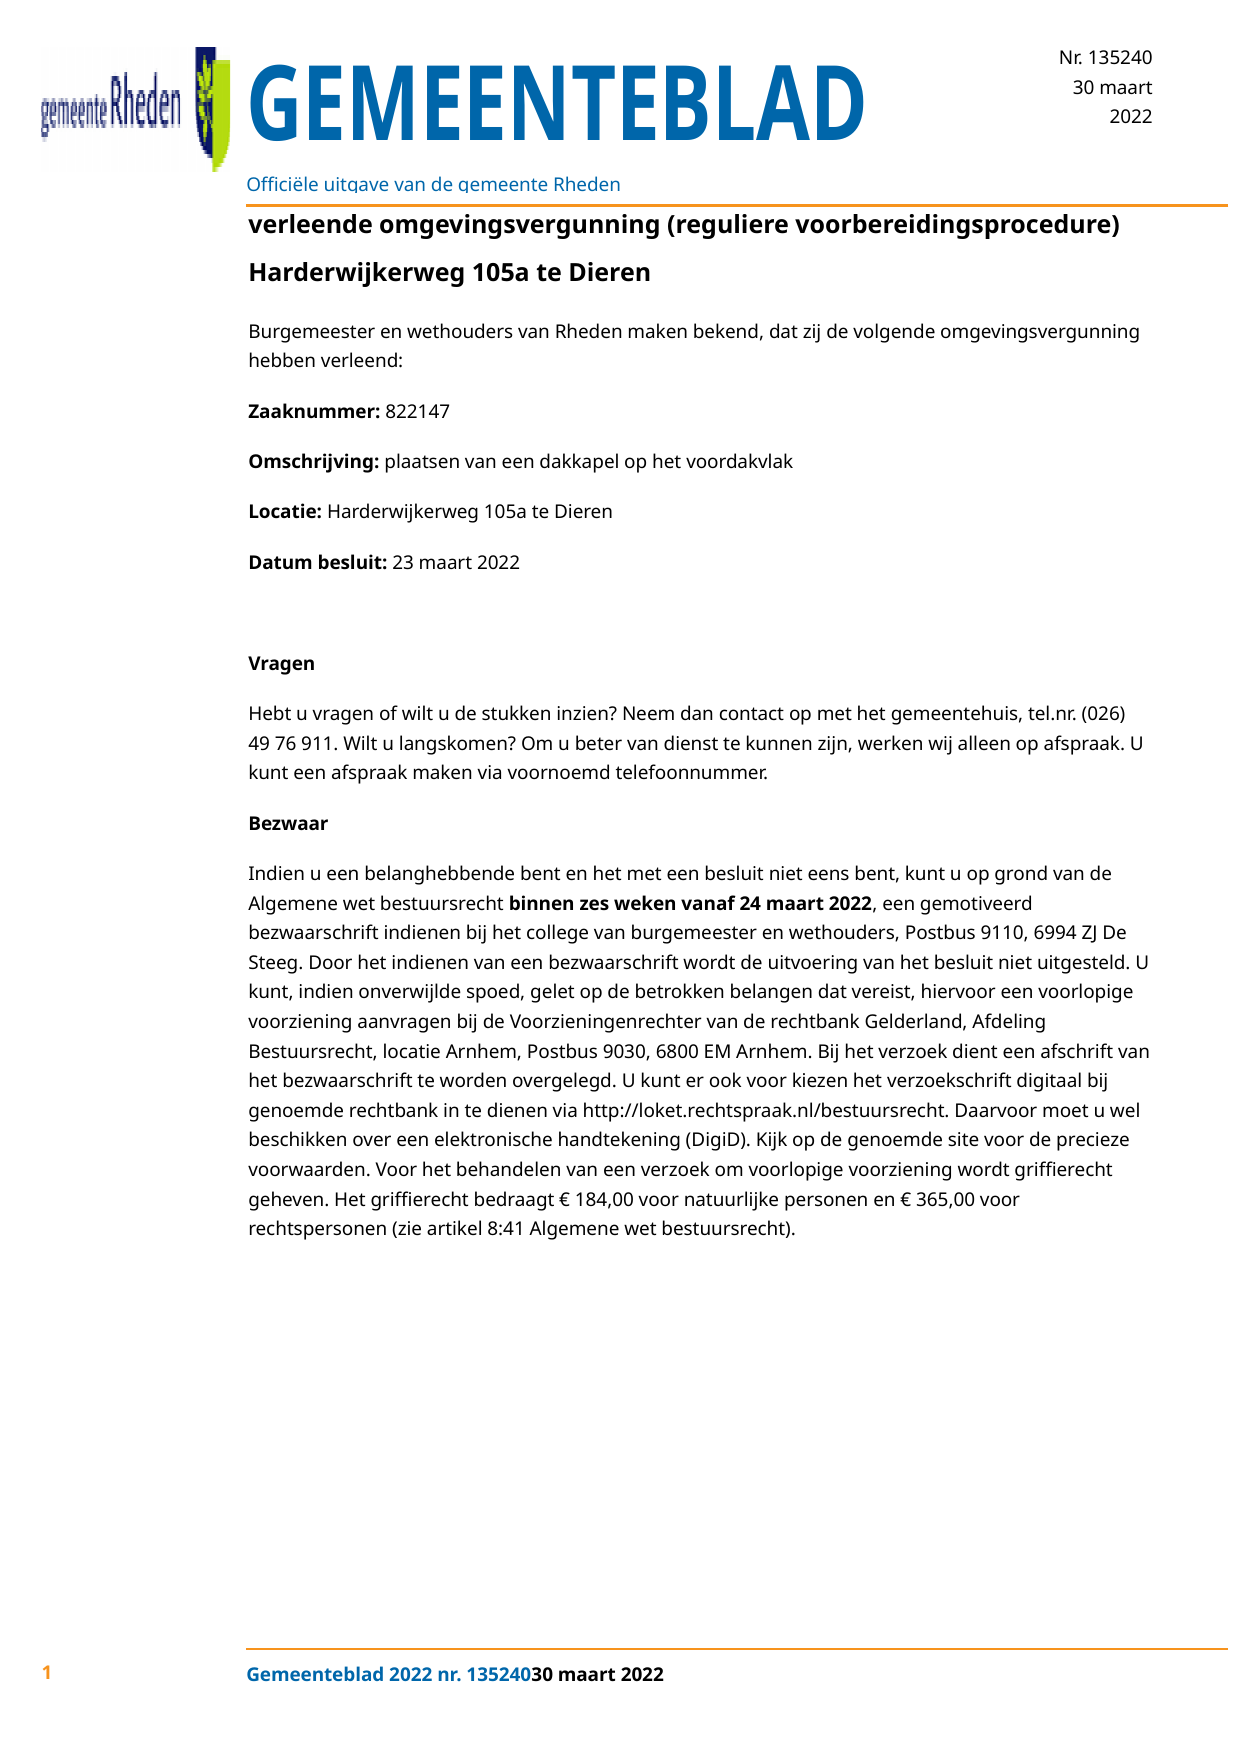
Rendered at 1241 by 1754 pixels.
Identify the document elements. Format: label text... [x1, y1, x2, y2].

text Burgemeester en wethouders van Rheden maken bekend, dat zij de volgende omgevingsvergunning hebben verleend: [248, 318, 1152, 373]
text verleende omgevingsvergunning (reguliere voorbereidingsprocedure) Harderwijkerweg 105a te Dieren [248, 207, 1152, 288]
text Locatie: Harderwijkerweg 105a te Dieren [248, 499, 1152, 524]
text Hebt u vragen of wilt u de stukken inzien? Neem dan contact op met het gemeentehuis, tel.nr. (026) 49 76 911. Wilt u langskomen? Om u beter van dienst te kunnen zijn, werken wij alleen op afspraak. U kunt een afspraak maken via voornoemd telefoonnummer. [248, 700, 1152, 785]
text Vragen [248, 650, 1152, 676]
picture [41, 47, 231, 172]
text Bezwaar [248, 810, 1152, 836]
text Indien u een belanghebbende bent en het met een besluit niet eens bent, kunt u op grond van de Algemene wet bestuursrecht binnen zes weken vanaf 24 maart 2022, een gemotiveerd bezwaarschrift indienen bij het college van burgemeester en wethouders, Postbus 9110, 6994 ZJ De Steeg. Door het indienen van een bezwaarschrift wordt de uitvoering van het besluit niet uitgesteld. U kunt, indien onverwijlde spoed, gelet op de betrokken belangen dat vereist, hiervoor een voorlopige voorziening aanvragen bij de Voorzieningenrechter van de rechtbank Gelderland, Afdeling Bestuursrecht, locatie Arnhem, Postbus 9030, 6800 EM Arnhem. Bij het verzoek dient een afschrift van het bezwaarschrift te worden overgelegd. U kunt er ook voor kiezen het verzoekschrift digitaal bij genoemde rechtbank in te dienen via http://loket.rechtspraak.nl/bestuursrecht. Daarvoor moet u wel beschikken over een elektronische handtekening (DigiD). Kijk op de genoemde site voor de precieze voorwaarden. Voor het behandelen van een verzoek om voorlopige voorziening wordt griffierecht geheven. Het griffierecht bedraagt € 184,00 voor natuurlijke personen en € 365,00 voor rechtspersonen (zie artikel 8:41 Algemene wet bestuursrecht). [248, 860, 1152, 1241]
text Datum besluit: 23 maart 2022 [248, 549, 1152, 575]
text Zaaknummer: 822147 [248, 398, 1152, 424]
text Omschrijving: plaatsen van een dakkapel op het voordakvlak [248, 448, 1152, 474]
